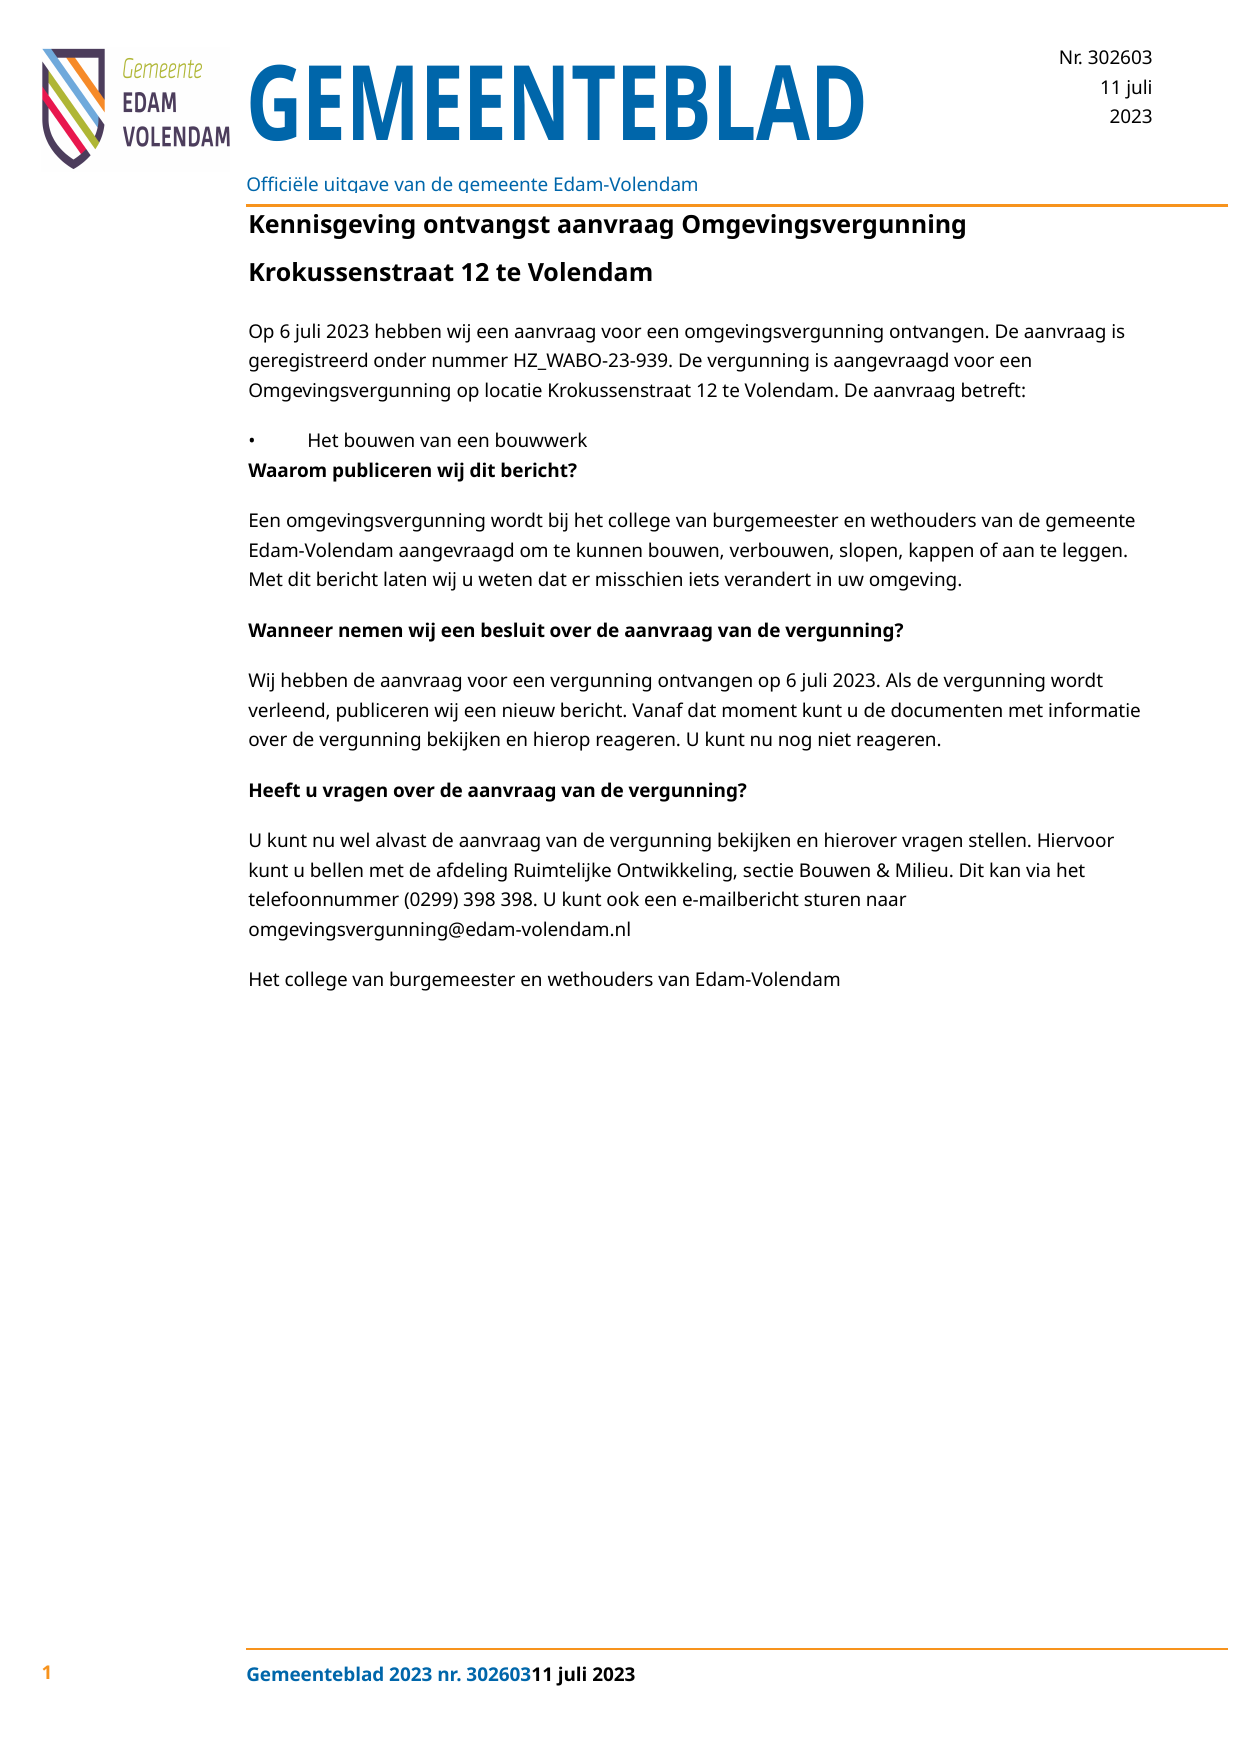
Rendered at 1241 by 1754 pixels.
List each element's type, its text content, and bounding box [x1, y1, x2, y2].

text U kunt nu wel alvast de aanvraag van de vergunning bekijken en hierover vragen stellen. Hiervoor kunt u bellen met de afdeling Ruimtelijke Ontwikkeling, sectie Bouwen & Milieu. Dit kan via het telefoonnummer (0299) 398 398. U kunt ook een e-mailbericht sturen naar omgevingsvergunning@edam-volendam.nl [248, 827, 1152, 942]
text Het college van burgemeester en wethouders van Edam-Volendam [248, 967, 1152, 992]
picture [41, 47, 231, 172]
list Het bouwen van een bouwwerk [248, 427, 1152, 453]
text Heeft u vragen over de aanvraag van de vergunning? [248, 777, 1152, 803]
text Wij hebben de aanvraag voor een vergunning ontvangen op 6 juli 2023. Als de vergunning wordt verleend, publiceren wij een nieuw bericht. Vanaf dat moment kunt u de documenten met informatie over de vergunning bekijken en hierop reageren. U kunt nu nog niet reageren. [248, 667, 1152, 752]
text Kennisgeving ontvangst aanvraag Omgevingsvergunning Krokussenstraat 12 te Volendam [248, 207, 1152, 288]
text Op 6 juli 2023 hebben wij een aanvraag voor een omgevingsvergunning ontvangen. De aanvraag is geregistreerd onder nummer HZ_WABO-23-939. De vergunning is aangevraagd voor een Omgevingsvergunning op locatie Krokussenstraat 12 te Volendam. De aanvraag betreft: [248, 318, 1152, 403]
text Waarom publiceren wij dit bericht? [248, 457, 1152, 483]
text Een omgevingsvergunning wordt bij het college van burgemeester en wethouders van de gemeente Edam-Volendam aangevraagd om te kunnen bouwen, verbouwen, slopen, kappen of aan te leggen. Met dit bericht laten wij u weten dat er misschien iets verandert in uw omgeving. [248, 507, 1152, 592]
text Wanneer nemen wij een besluit over de aanvraag van de vergunning? [248, 617, 1152, 643]
